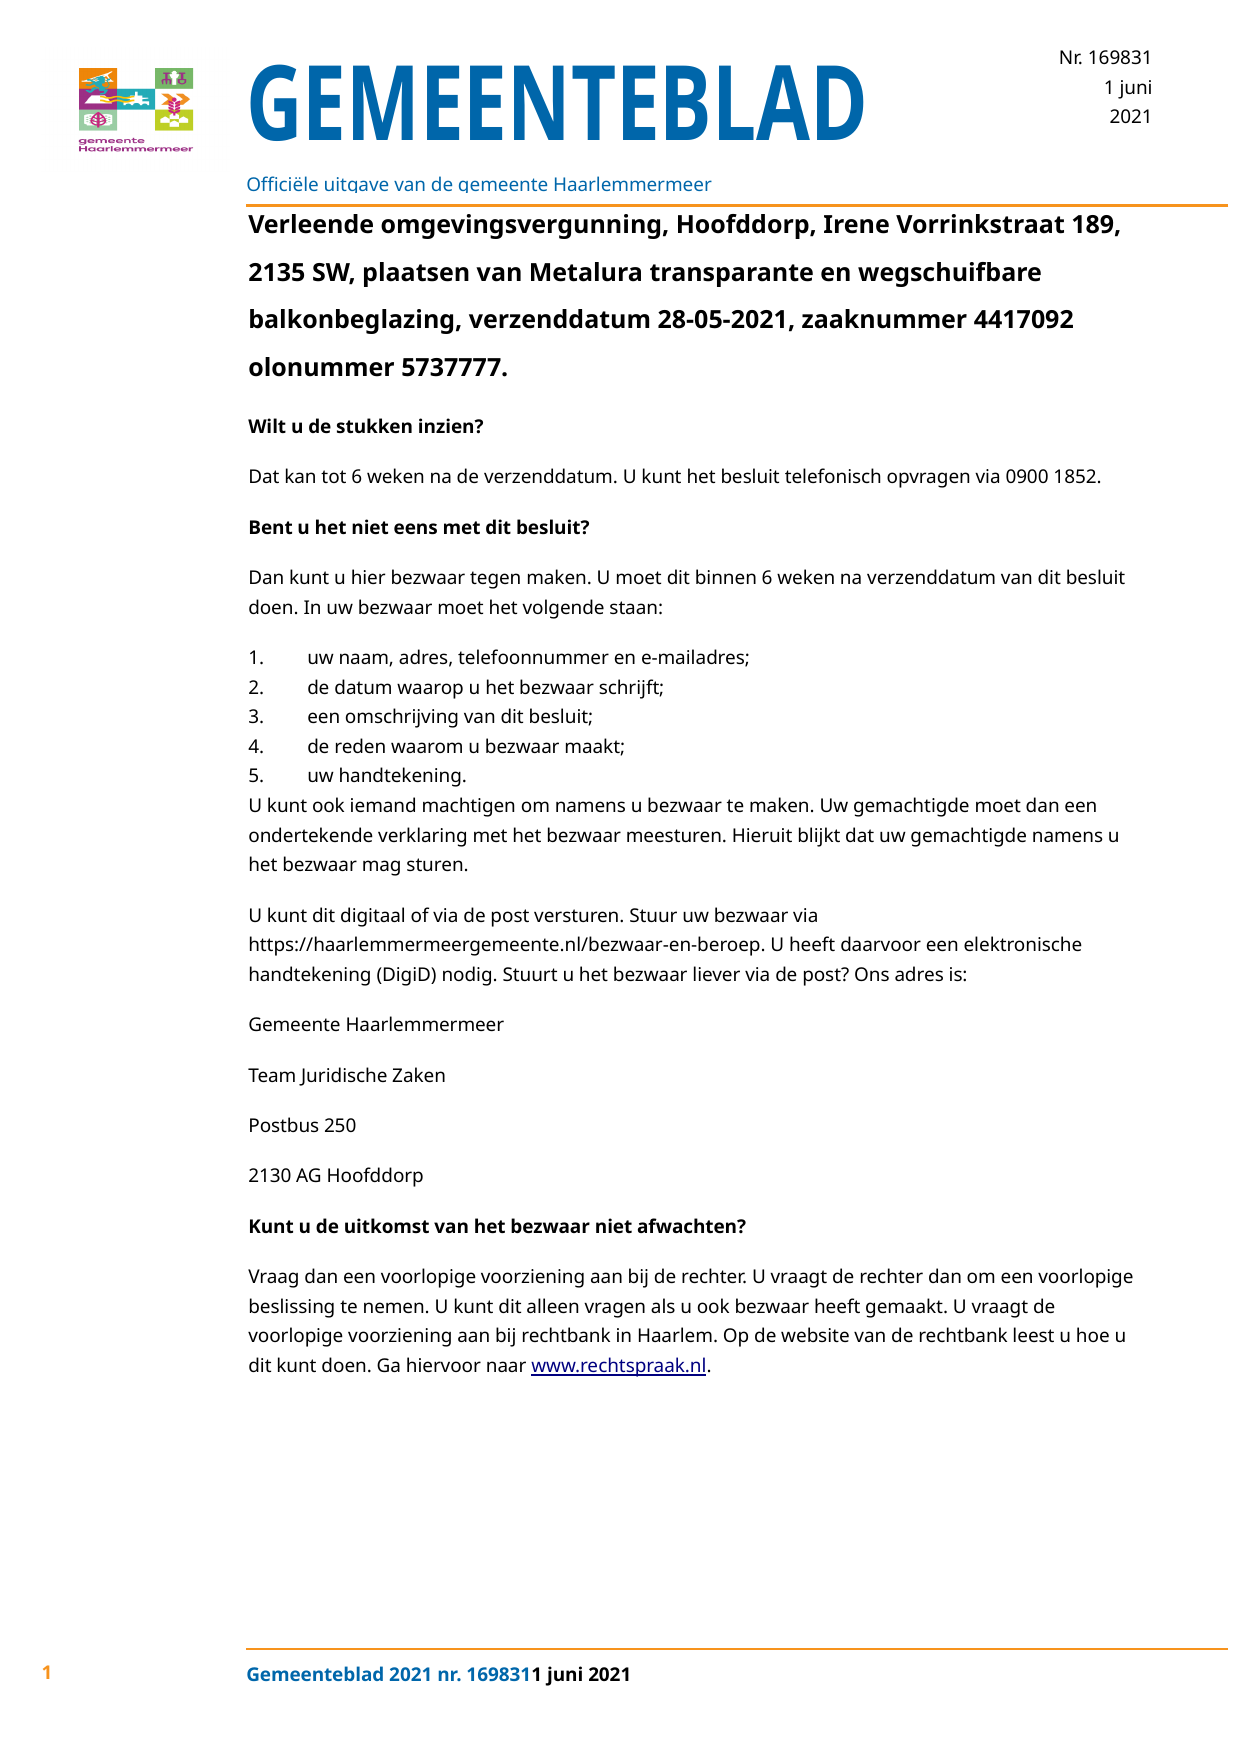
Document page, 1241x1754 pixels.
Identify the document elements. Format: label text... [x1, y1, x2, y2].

text Dat kan tot 6 weken na de verzenddatum. U kunt het besluit telefonisch opvragen via 0900 1852. [248, 463, 1152, 489]
list een omschrijving van dit besluit; [248, 703, 1152, 729]
list de reden waarom u bezwaar maakt; [248, 733, 1152, 759]
list uw handtekening. [248, 763, 1152, 788]
text Dan kunt u hier bezwaar tegen maken. U moet dit binnen 6 weken na verzenddatum van dit besluit doen. In uw bezwaar moet het volgende staan: [248, 564, 1152, 620]
text 2130 AG Hoofddorp [248, 1163, 1152, 1188]
text Kunt u de uitkomst van het bezwaar niet afwachten? [248, 1213, 1152, 1239]
text Wilt u de stukken inzien? [248, 413, 1152, 439]
text Postbus 250 [248, 1112, 1152, 1138]
list de datum waarop u het bezwaar schrijft; [248, 674, 1152, 700]
text Vraag dan een voorlopige voorziening aan bij de rechter. U vraagt de rechter dan om een voorlopige beslissing te nemen. U kunt dit alleen vragen als u ook bezwaar heeft gemaakt. U vraagt de voorlopige voorziening aan bij rechtbank in Haarlem. Op de website van de rechtbank leest u hoe u dit kunt doen. Ga hiervoor naar www.rechtspraak.nl. [248, 1263, 1152, 1378]
text Team Juridische Zaken [248, 1062, 1152, 1088]
text U kunt dit digitaal of via de post versturen. Stuur uw bezwaar via https://haarlemmermeergemeente.nl/bezwaar-en-beroep. U heeft daarvoor een elektronische handtekening (DigiD) nodig. Stuurt u het bezwaar liever via de post? Ons adres is: [248, 902, 1152, 987]
list uw naam, adres, telefoonnummer en e-mailadres; [248, 644, 1152, 670]
text Bent u het niet eens met dit besluit? [248, 514, 1152, 540]
text U kunt ook iemand machtigen om namens u bezwaar te maken. Uw gemachtigde moet dan een ondertekende verklaring met het bezwaar meesturen. Hieruit blijkt dat uw gemachtigde namens u het bezwaar mag sturen. [248, 792, 1152, 877]
text Verleende omgevingsvergunning, Hoofddorp, Irene Vorrinkstraat 189, 2135 SW, plaatsen van Metalura transparante en wegschuifbare balkonbeglazing, verzenddatum 28-05-2021, zaaknummer 4417092 olonummer 5737777. [248, 207, 1152, 384]
picture [41, 47, 231, 172]
text Gemeente Haarlemmermeer [248, 1011, 1152, 1037]
